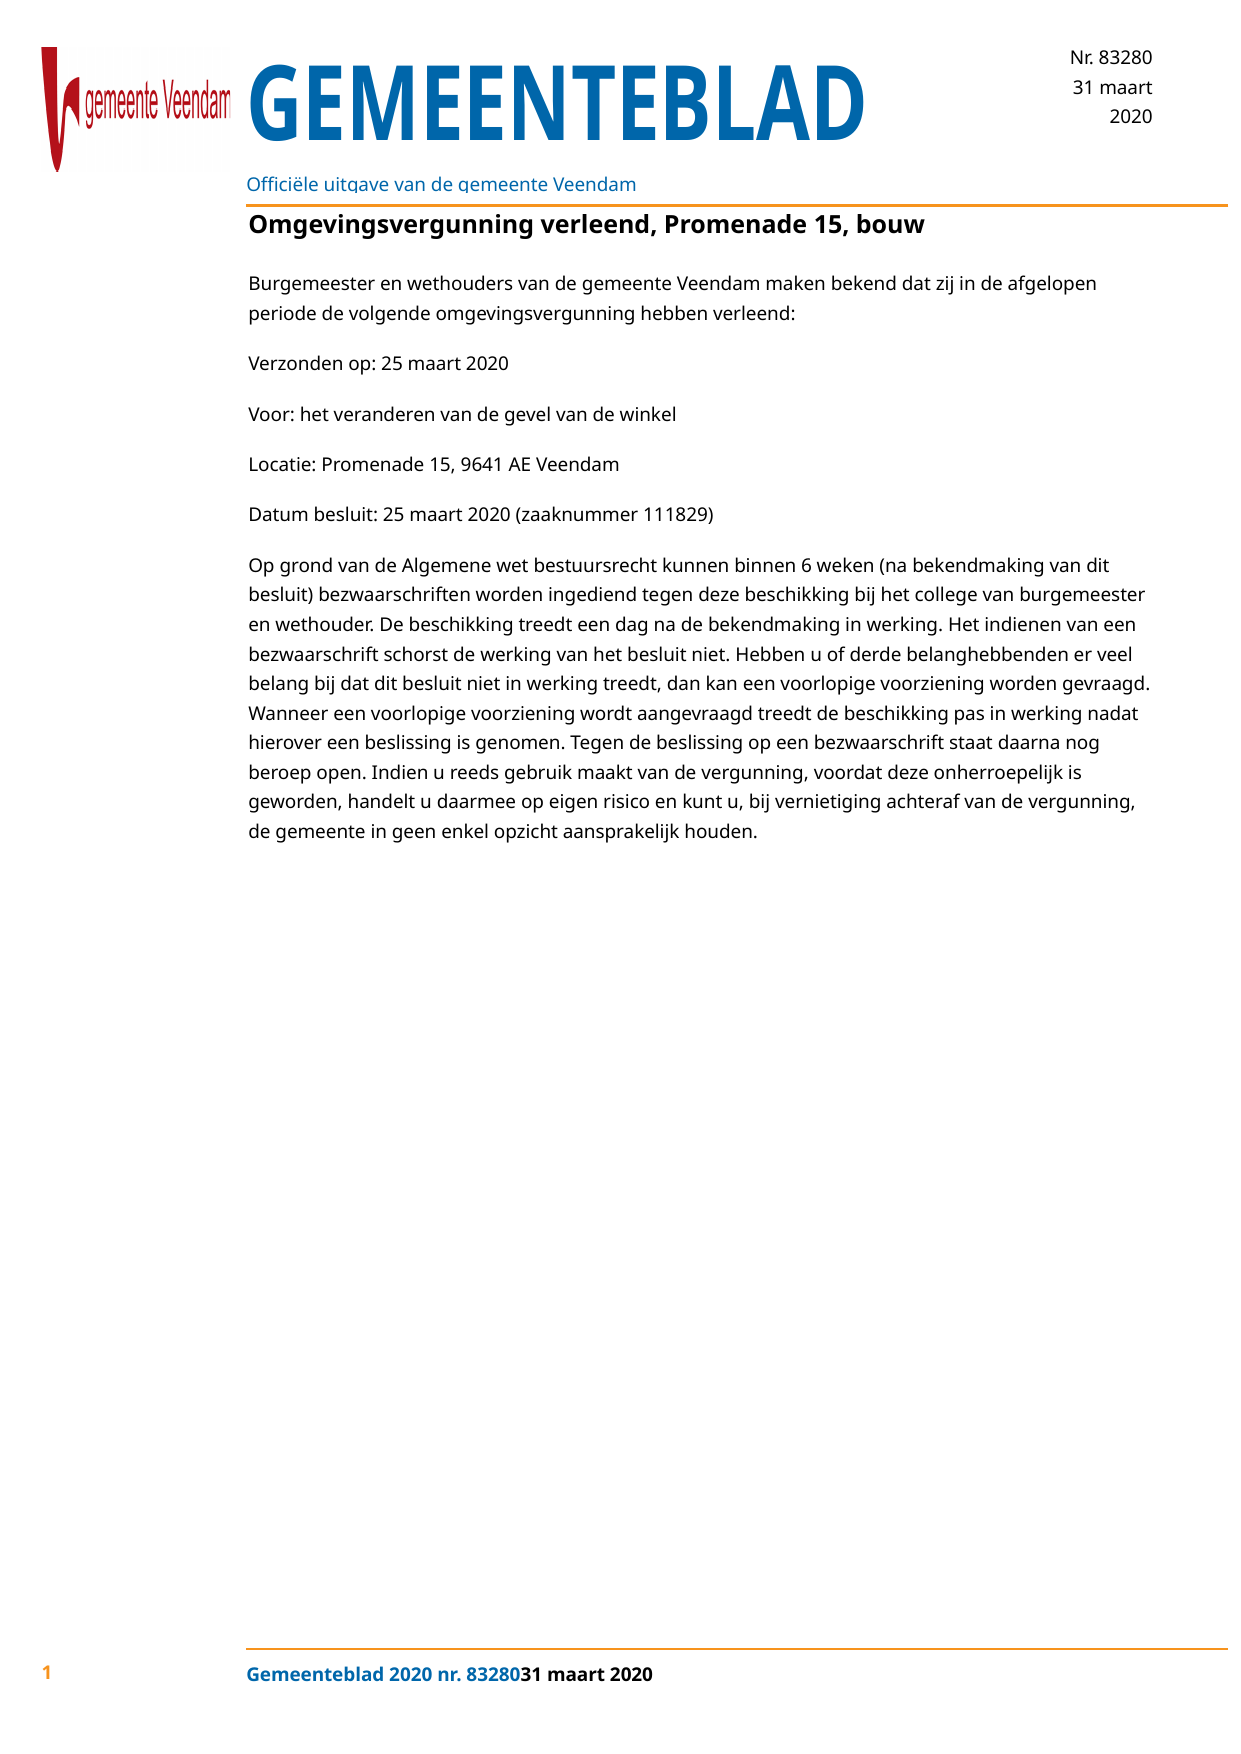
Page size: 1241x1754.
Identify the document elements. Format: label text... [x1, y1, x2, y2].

text Verzonden op: 25 maart 2020 [248, 350, 1152, 376]
text Op grond van de Algemene wet bestuursrecht kunnen binnen 6 weken (na bekendmaking van dit besluit) bezwaarschriften worden ingediend tegen deze beschikking bij het college van burgemeester en wethouder. De beschikking treedt een dag na de bekendmaking in werking. Het indienen van een bezwaarschrift schorst de werking van het besluit niet. Hebben u of derde belanghebbenden er veel belang bij dat dit besluit niet in werking treedt, dan kan een voorlopige voorziening worden gevraagd. Wanneer een voorlopige voorziening wordt aangevraagd treedt de beschikking pas in werking nadat hierover een beslissing is genomen. Tegen de beslissing op een bezwaarschrift staat daarna nog beroep open. Indien u reeds gebruik maakt van de vergunning, voordat deze onherroepelijk is geworden, handelt u daarmee op eigen risico en kunt u, bij vernietiging achteraf van de vergunning, de gemeente in geen enkel opzicht aansprakelijk houden. [248, 552, 1152, 844]
text Locatie: Promenade 15, 9641 AE Veendam [248, 451, 1152, 477]
text Burgemeester en wethouders van de gemeente Veendam maken bekend dat zij in de afgelopen periode de volgende omgevingsvergunning hebben verleend: [248, 270, 1152, 326]
text Datum besluit: 25 maart 2020 (zaaknummer 111829) [248, 502, 1152, 527]
text Omgevingsvergunning verleend, Promenade 15, bouw [248, 207, 1152, 241]
text Voor: het veranderen van de gevel van de winkel [248, 401, 1152, 426]
picture [41, 47, 231, 172]
